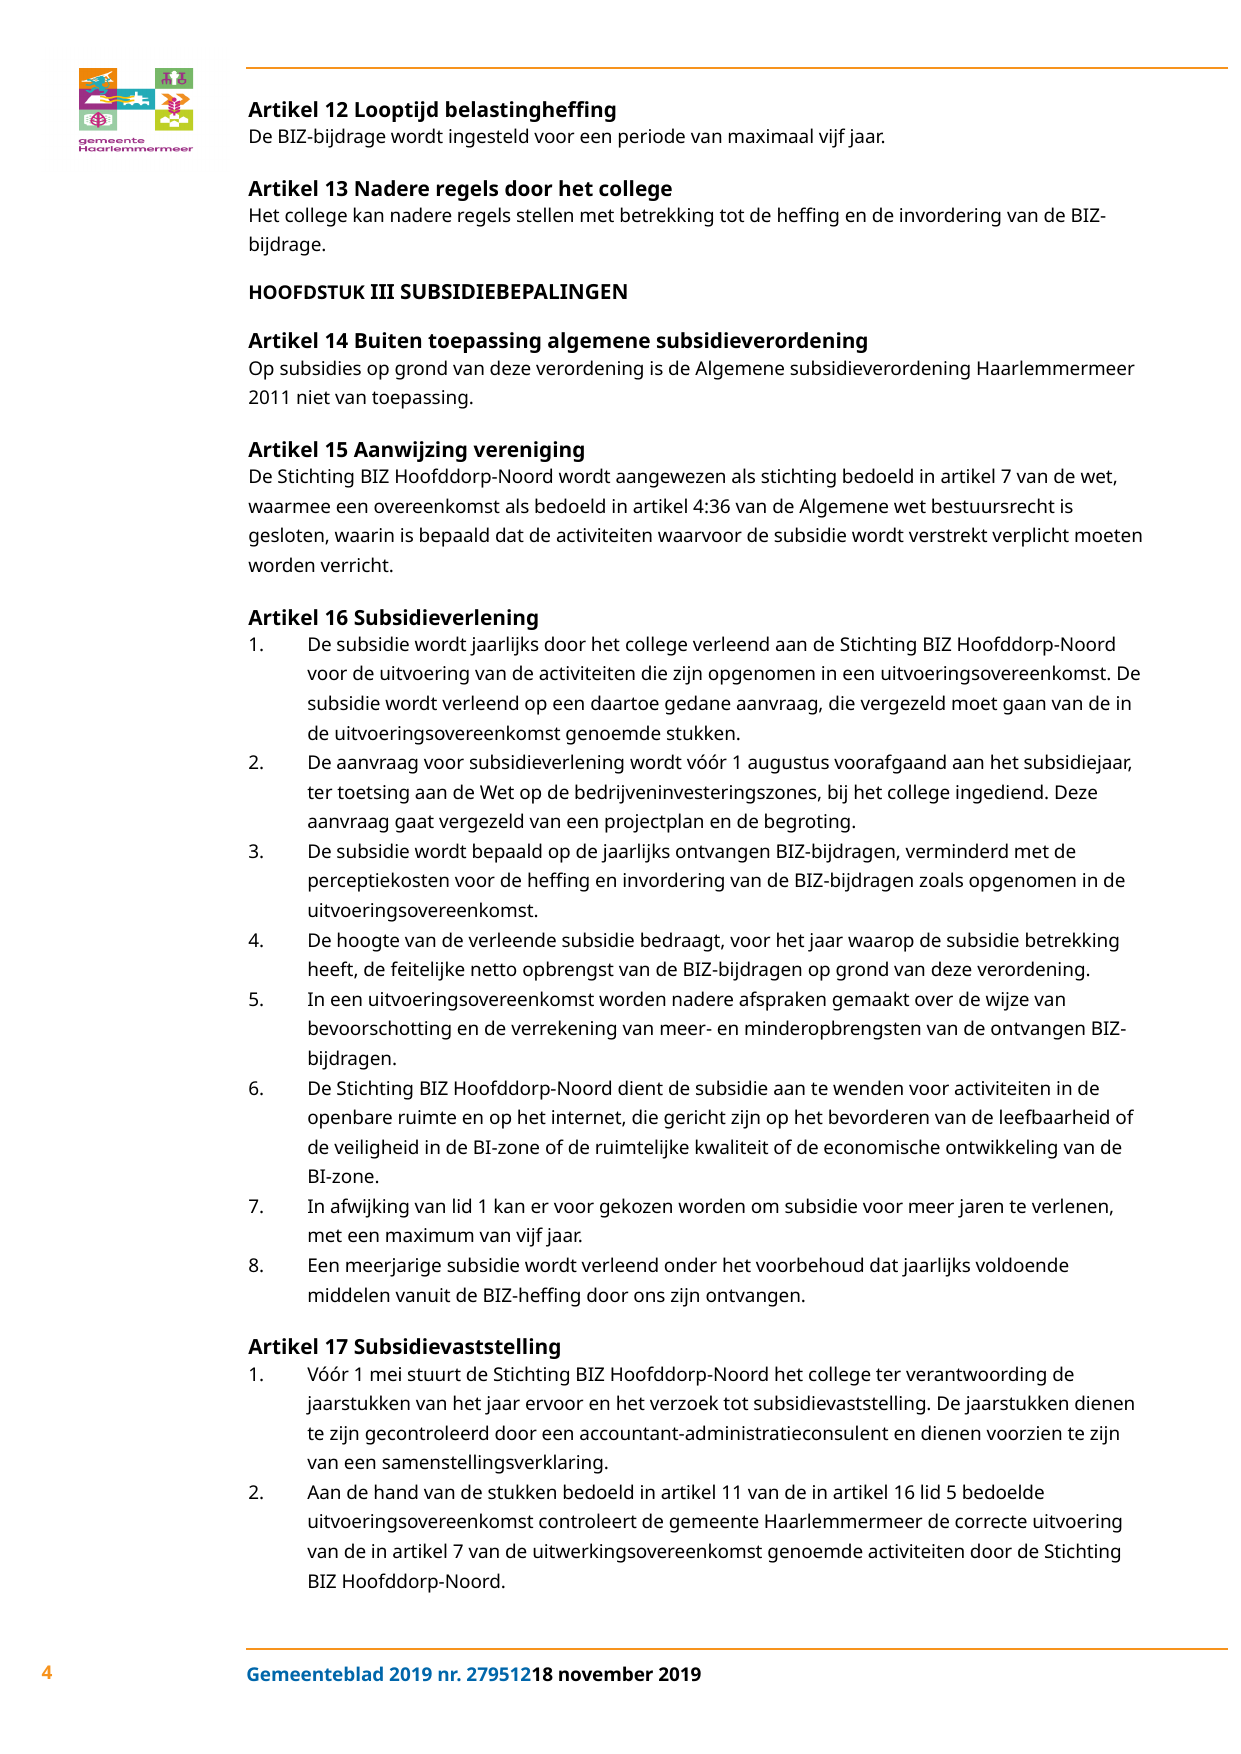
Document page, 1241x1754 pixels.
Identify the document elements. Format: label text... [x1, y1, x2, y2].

text Artikel 13 Nadere regels door het college [248, 174, 1152, 202]
list De aanvraag voor subsidieverlening wordt vóór 1 augustus voorafgaand aan het subsidiejaar, ter toetsing aan de Wet op de bedrijveninvesteringszones, bij het college ingediend. Deze aanvraag gaat vergezeld van een projectplan en de begroting. [248, 749, 1152, 834]
list De subsidie wordt jaarlijks door het college verleend aan de Stichting BIZ Hoofddorp-Noord voor de uitvoering van de activiteiten die zijn opgenomen in een uitvoeringsovereenkomst. De subsidie wordt verleend op een daartoe gedane aanvraag, die vergezeld moet gaan van de in de uitvoeringsovereenkomst genoemde stukken. [248, 631, 1152, 746]
list In afwijking van lid 1 kan er voor gekozen worden om subsidie voor meer jaren te verlenen, met een maximum van vijf jaar. [248, 1193, 1152, 1248]
text Artikel 12 Looptijd belastingheffing [248, 95, 1152, 123]
text Artikel 16 Subsidieverlening [248, 603, 1152, 631]
picture [41, 47, 231, 172]
text Artikel 14 Buiten toepassing algemene subsidieverordening [248, 327, 1152, 355]
list De hoogte van de verleende subsidie bedraagt, voor het jaar waarop de subsidie betrekking heeft, de feitelijke netto opbrengst van de BIZ-bijdragen op grond van deze verordening. [248, 927, 1152, 982]
text Het college kan nadere regels stellen met betrekking tot de heffing en de invordering van de BIZ-bijdrage. [248, 202, 1152, 257]
list Vóór 1 mei stuurt de Stichting BIZ Hoofddorp-Noord het college ter verantwoording de jaarstukken van het jaar ervoor en het verzoek tot subsidievaststelling. De jaarstukken dienen te zijn gecontroleerd door een accountant-administratieconsulent en dienen voorzien te zijn van een samenstellingsverklaring. [248, 1361, 1152, 1475]
list De Stichting BIZ Hoofddorp-Noord dient de subsidie aan te wenden voor activiteiten in de openbare ruimte en op het internet, die gericht zijn op het bevorderen van de leefbaarheid of de veiligheid in de BI-zone of de ruimtelijke kwaliteit of de economische ontwikkeling van de BI-zone. [248, 1075, 1152, 1189]
list Aan de hand van de stukken bedoeld in artikel 11 van de in artikel 16 lid 5 bedoelde uitvoeringsovereenkomst controleert de gemeente Haarlemmermeer de correcte uitvoering van de in artikel 7 van de uitwerkingsovereenkomst genoemde activiteiten door de Stichting BIZ Hoofddorp-Noord. [248, 1479, 1152, 1593]
text HOOFDSTUK III SUBSIDIEBEPALINGEN [248, 277, 1152, 306]
text Artikel 15 Aanwijzing vereniging [248, 435, 1152, 463]
text De Stichting BIZ Hoofddorp-Noord wordt aangewezen als stichting bedoeld in artikel 7 van de wet, waarmee een overeenkomst als bedoeld in artikel 4:36 van de Algemene wet bestuursrecht is gesloten, waarin is bepaald dat de activiteiten waarvoor de subsidie wordt verstrekt verplicht moeten worden verricht. [248, 463, 1152, 578]
text De BIZ-bijdrage wordt ingesteld voor een periode van maximaal vijf jaar. [248, 123, 1152, 149]
text Op subsidies op grond van deze verordening is de Algemene subsidieverordening Haarlemmermeer 2011 niet van toepassing. [248, 355, 1152, 410]
text Artikel 17 Subsidievaststelling [248, 1332, 1152, 1361]
list Een meerjarige subsidie wordt verleend onder het voorbehoud dat jaarlijks voldoende middelen vanuit de BIZ-heffing door ons zijn ontvangen. [248, 1252, 1152, 1308]
list In een uitvoeringsovereenkomst worden nadere afspraken gemaakt over de wijze van bevoorschotting en de verrekening van meer- en minderopbrengsten van de ontvangen BIZ-bijdragen. [248, 986, 1152, 1071]
list De subsidie wordt bepaald op de jaarlijks ontvangen BIZ-bijdragen, verminderd met de perceptiekosten voor de heffing en invordering van de BIZ-bijdragen zoals opgenomen in de uitvoeringsovereenkomst. [248, 838, 1152, 923]
